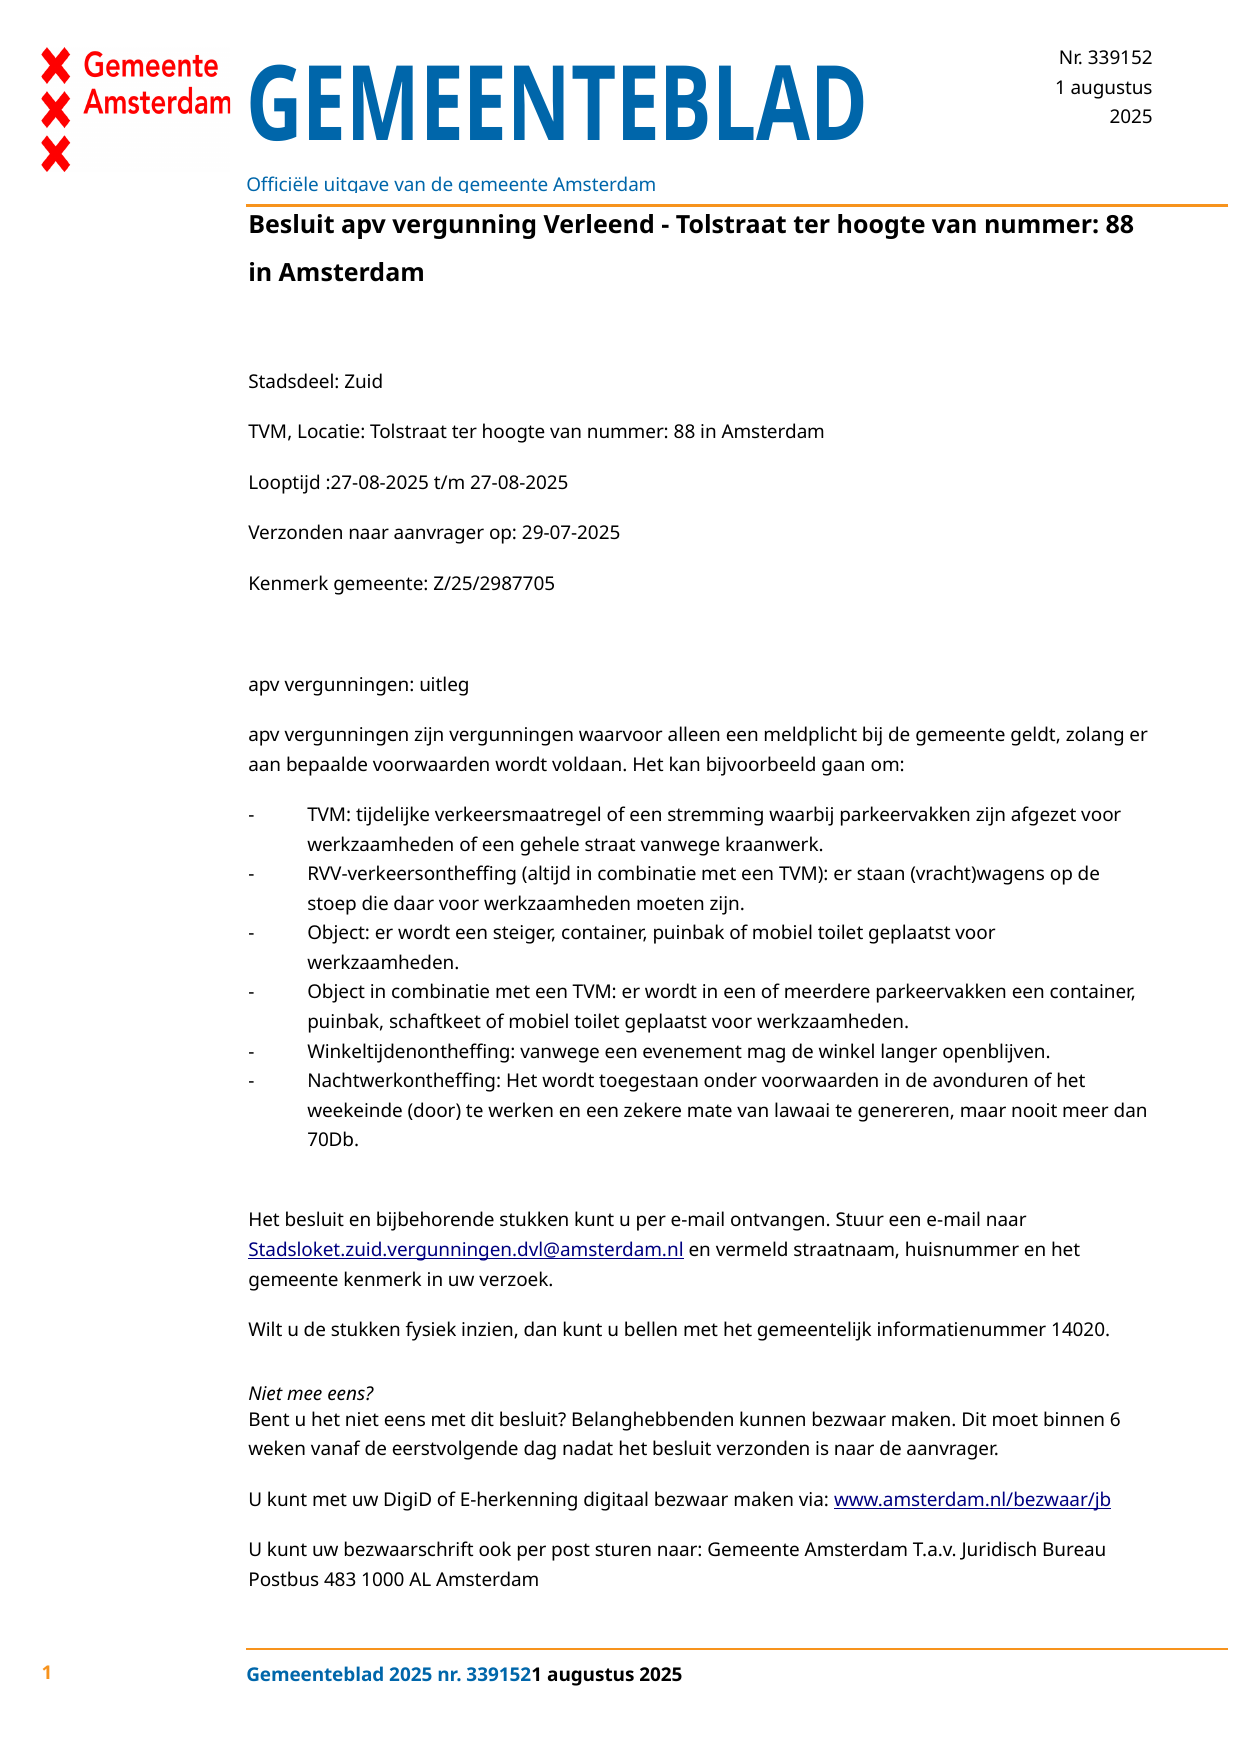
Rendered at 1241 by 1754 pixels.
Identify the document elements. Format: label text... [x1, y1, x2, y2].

list Winkeltijdenontheffing: vanwege een evenement mag de winkel langer openblijven. [248, 1038, 1152, 1064]
picture [41, 47, 231, 172]
text Looptijd :27-08-2025 t/m 27-08-2025 [248, 469, 1152, 495]
list RVV-verkeersontheffing (altijd in combinatie met een TVM): er staan (vracht)wagens op de stoep die daar voor werkzaamheden moeten zijn. [248, 860, 1152, 916]
text apv vergunningen: uitleg [248, 671, 1152, 697]
text Niet mee eens? [248, 1380, 1152, 1406]
text Kenmerk gemeente: Z/25/2987705 [248, 570, 1152, 596]
list Nachtwerkontheffing: Het wordt toegestaan onder voorwaarden in de avonduren of het weekeinde (door) te werken en een zekere mate van lawaai te genereren, maar nooit meer dan 70Db. [248, 1067, 1152, 1152]
text U kunt uw bezwaarschrift ook per post sturen naar: Gemeente Amsterdam T.a.v. Juridisch Bureau Postbus 483 1000 AL Amsterdam [248, 1536, 1152, 1592]
text Verzonden naar aanvrager op: 29-07-2025 [248, 519, 1152, 545]
text apv vergunningen zijn vergunningen waarvoor alleen een meldplicht bij de gemeente geldt, zolang er aan bepaalde voorwaarden wordt voldaan. Het kan bijvoorbeeld gaan om: [248, 721, 1152, 777]
text TVM, Locatie: Tolstraat ter hoogte van nummer: 88 in Amsterdam [248, 419, 1152, 444]
text Besluit apv vergunning Verleend - Tolstraat ter hoogte van nummer: 88 in Amsterdam [248, 207, 1152, 288]
list Object: er wordt een steiger, container, puinbak of mobiel toilet geplaatst voor werkzaamheden. [248, 919, 1152, 975]
list Object in combinatie met een TVM: er wordt in een of meerdere parkeervakken een container, puinbak, schaftkeet of mobiel toilet geplaatst voor werkzaamheden. [248, 979, 1152, 1034]
text Bent u het niet eens met dit besluit? Belanghebbenden kunnen bezwaar maken. Dit moet binnen 6 weken vanaf de eerstvolgende dag nadat het besluit verzonden is naar de aanvrager. [248, 1406, 1152, 1461]
text Stadsdeel: Zuid [248, 368, 1152, 394]
text Het besluit en bijbehorende stukken kunt u per e-mail ontvangen. Stuur een e-mail naar Stadsloket.zuid.vergunningen.dvl@amsterdam.nl en vermeld straatnaam, huisnummer en het gemeente kenmerk in uw verzoek. [248, 1207, 1152, 1292]
list TVM: tijdelijke verkeersmaatregel of een stremming waarbij parkeervakken zijn afgezet voor werkzaamheden of een gehele straat vanwege kraanwerk. [248, 801, 1152, 857]
text U kunt met uw DigiD of E-herkenning digitaal bezwaar maken via: www.amsterdam.nl/bezwaar/jb [248, 1486, 1152, 1512]
text Wilt u de stukken fysiek inzien, dan kunt u bellen met het gemeentelijk informatienummer 14020. [248, 1316, 1152, 1342]
